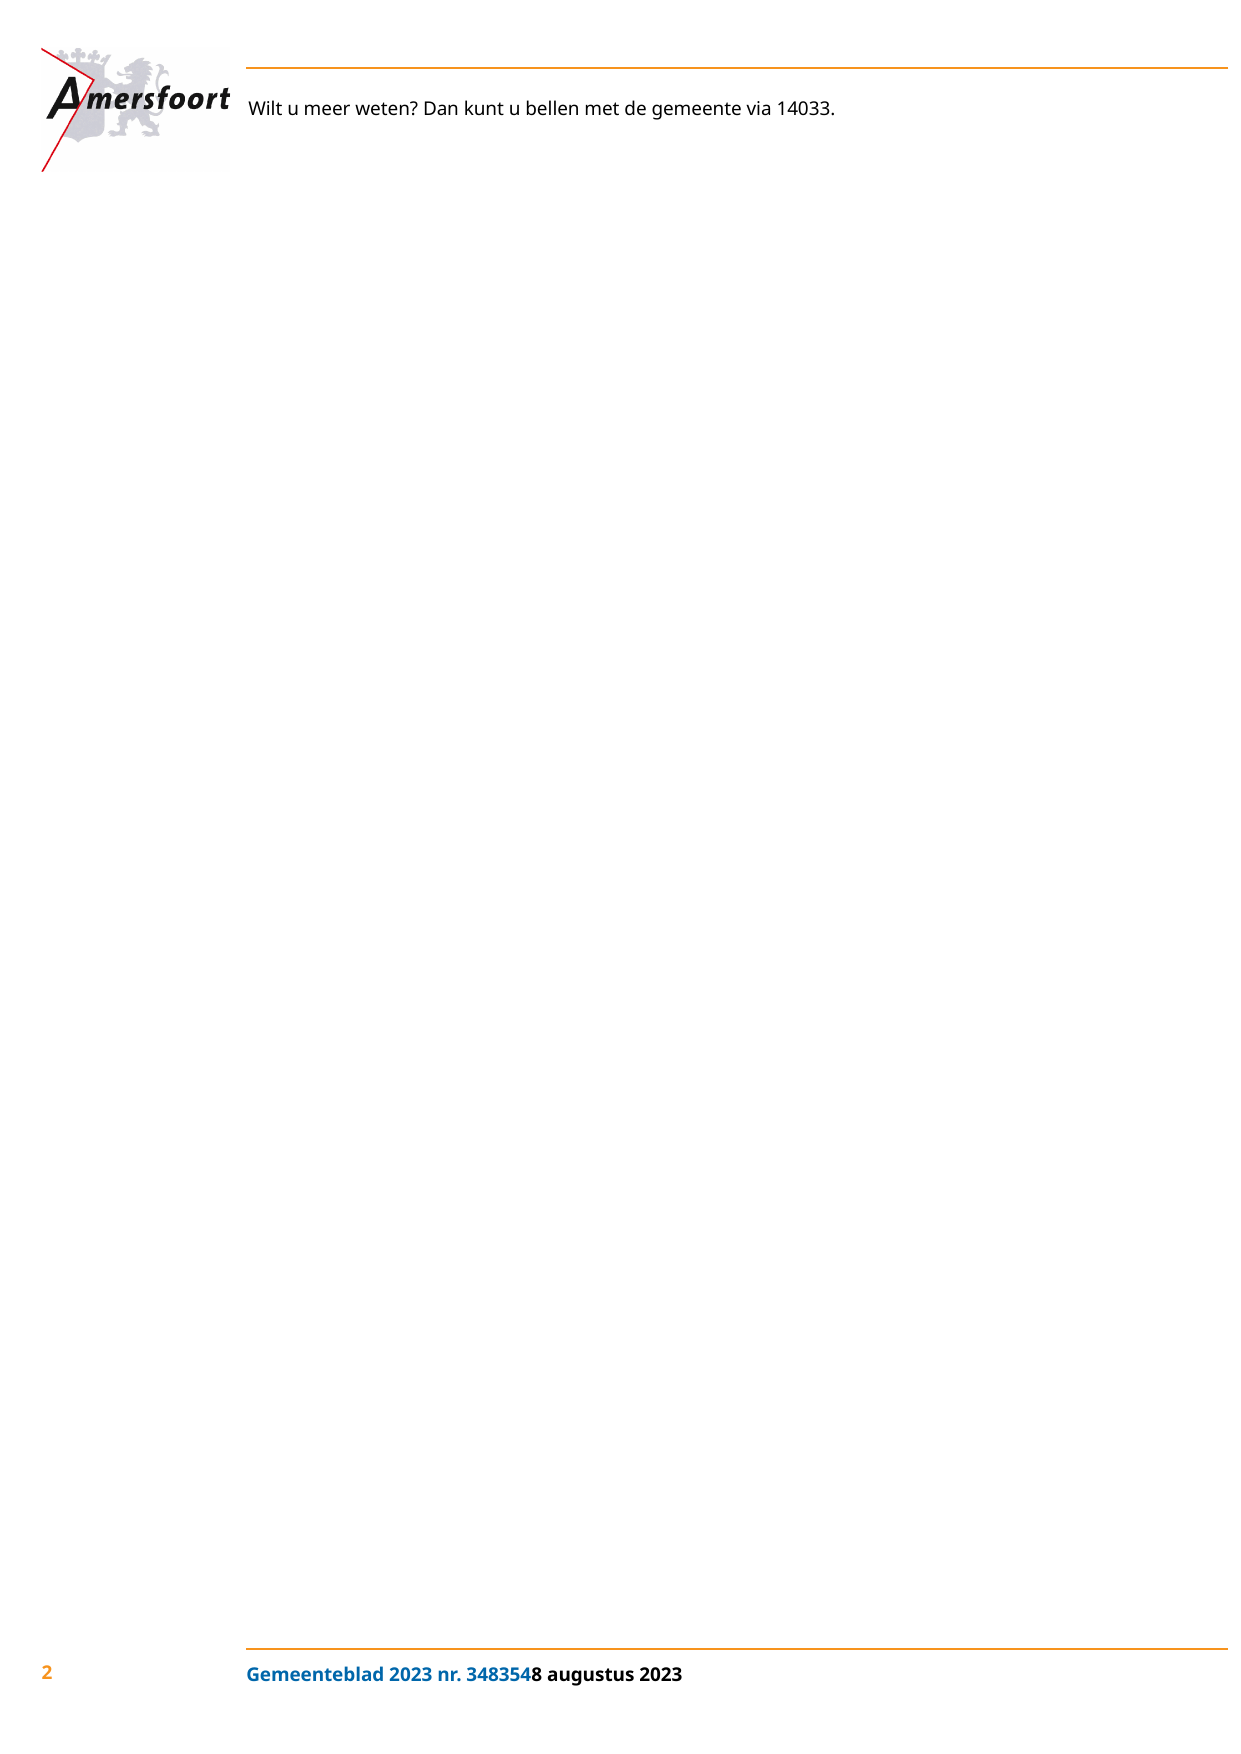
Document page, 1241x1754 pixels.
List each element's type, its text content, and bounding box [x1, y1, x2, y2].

picture [41, 47, 231, 172]
text Wilt u meer weten? Dan kunt u bellen met de gemeente via 14033. [248, 95, 1152, 121]
